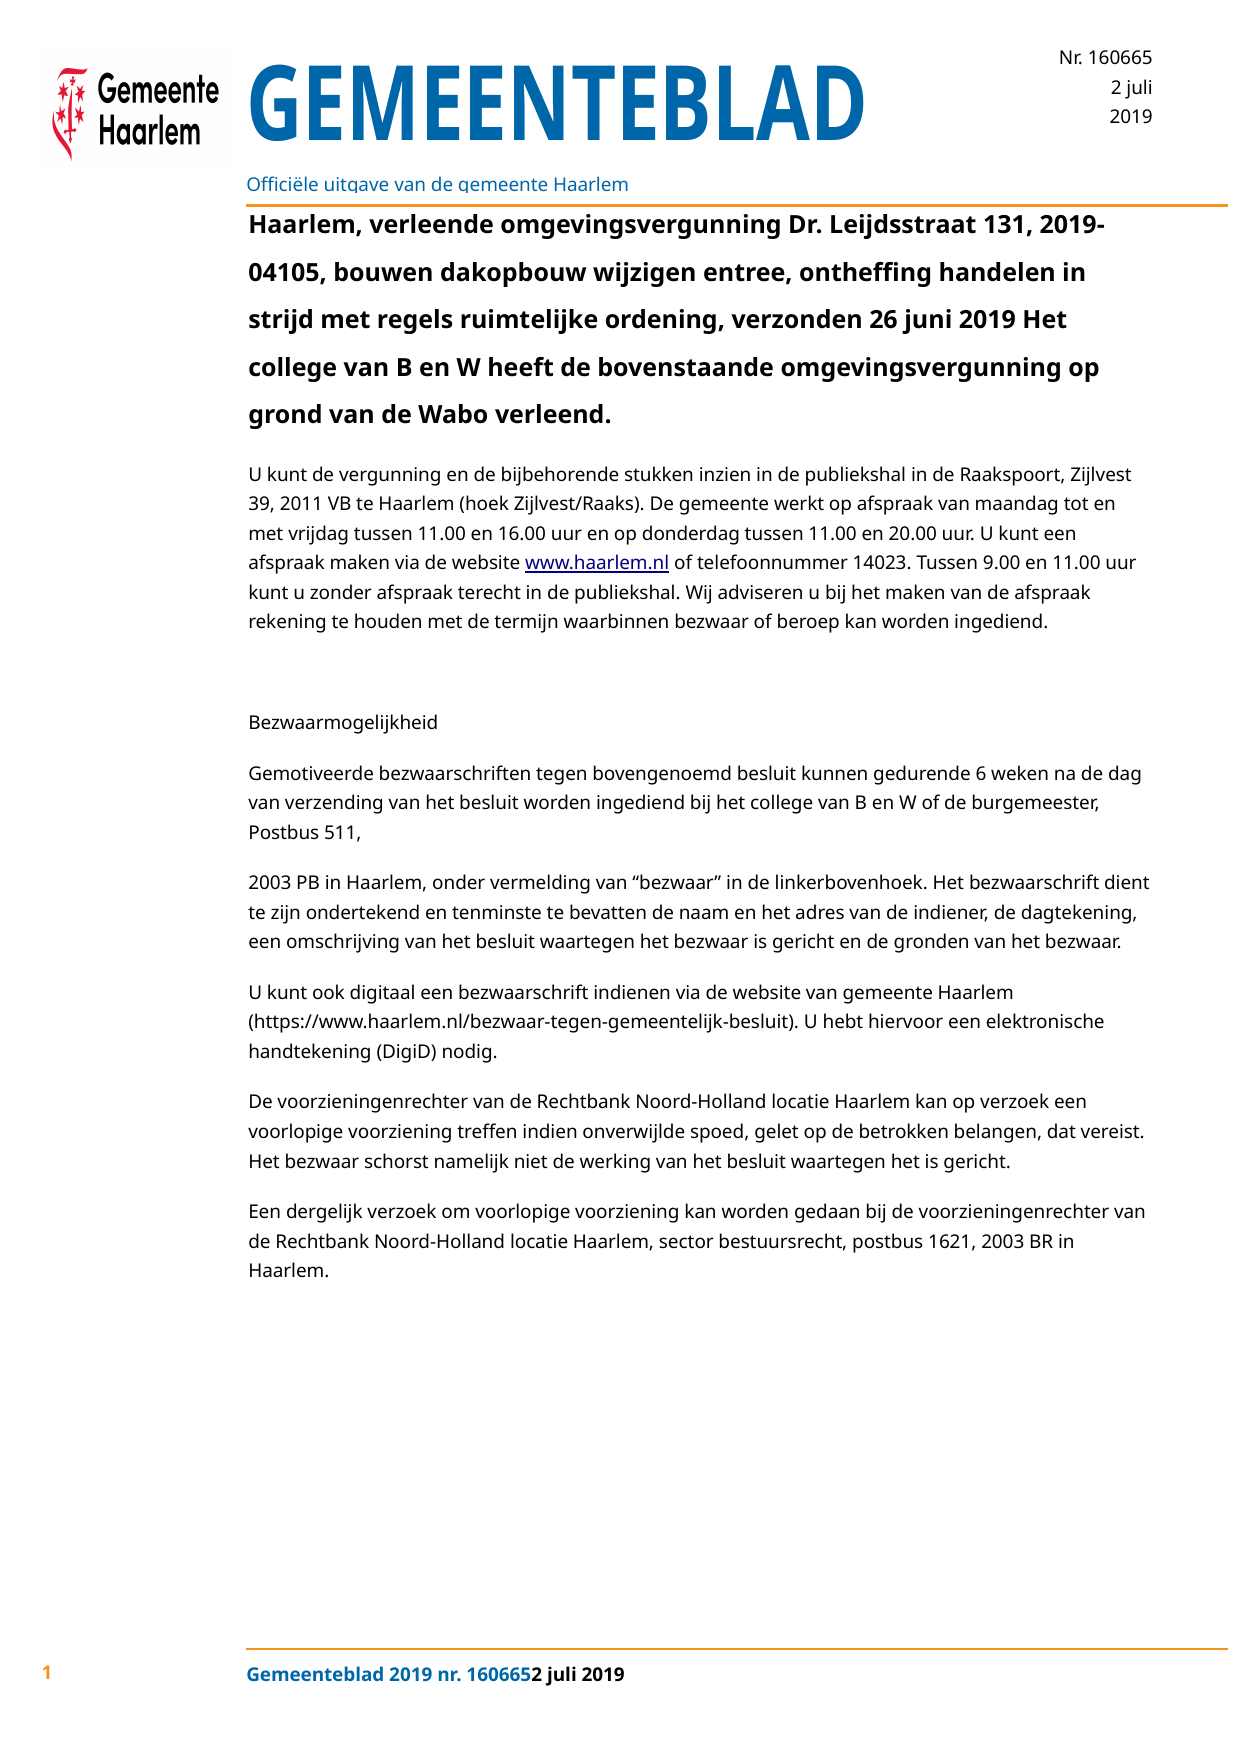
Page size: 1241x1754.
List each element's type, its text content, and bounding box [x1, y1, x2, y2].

text Gemotiveerde bezwaarschriften tegen bovengenoemd besluit kunnen gedurende 6 weken na de dag van verzending van het besluit worden ingediend bij het college van B en W of de burgemeester, Postbus 511, [248, 760, 1152, 845]
text Een dergelijk verzoek om voorlopige voorziening kan worden gedaan bij de voorzieningenrechter van de Rechtbank Noord-Holland locatie Haarlem, sector bestuursrecht, postbus 1621, 2003 BR in Haarlem. [248, 1198, 1152, 1283]
text U kunt de vergunning en de bijbehorende stukken inzien in de publiekshal in de Raakspoort, Zijlvest 39, 2011 VB te Haarlem (hoek Zijlvest/Raaks). De gemeente werkt op afspraak van maandag tot en met vrijdag tussen 11.00 en 16.00 uur en op donderdag tussen 11.00 en 20.00 uur. U kunt een afspraak maken via de website www.haarlem.nl of telefoonnummer 14023. Tussen 9.00 en 11.00 uur kunt u zonder afspraak terecht in de publiekshal. Wij adviseren u bij het maken van de afspraak rekening te houden met de termijn waarbinnen bezwaar of beroep kan worden ingediend. [248, 461, 1152, 634]
text U kunt ook digitaal een bezwaarschrift indienen via de website van gemeente Haarlem (https://www.haarlem.nl/bezwaar-tegen-gemeentelijk-besluit). U hebt hiervoor een elektronische handtekening (DigiD) nodig. [248, 979, 1152, 1064]
picture [41, 47, 231, 172]
text De voorzieningenrechter van de Rechtbank Noord-Holland locatie Haarlem kan op verzoek een voorlopige voorziening treffen indien onverwijlde spoed, gelet op de betrokken belangen, dat vereist. Het bezwaar schorst namelijk niet de werking van het besluit waartegen het is gericht. [248, 1089, 1152, 1173]
text 2003 PB in Haarlem, onder vermelding van “bezwaar” in de linkerbovenhoek. Het bezwaarschrift dient te zijn ondertekend en tenminste te bevatten de naam en het adres van de indiener, de dagtekening, een omschrijving van het besluit waartegen het bezwaar is gericht en de gronden van het bezwaar. [248, 869, 1152, 954]
text Bezwaarmogelijkheid [248, 709, 1152, 735]
text Haarlem, verleende omgevingsvergunning Dr. Leijdsstraat 131, 2019-04105, bouwen dakopbouw wijzigen entree, ontheffing handelen in strijd met regels ruimtelijke ordening, verzonden 26 juni 2019 Het college van B en W heeft de bovenstaande omgevingsvergunning op grond van de Wabo verleend. [248, 207, 1152, 431]
